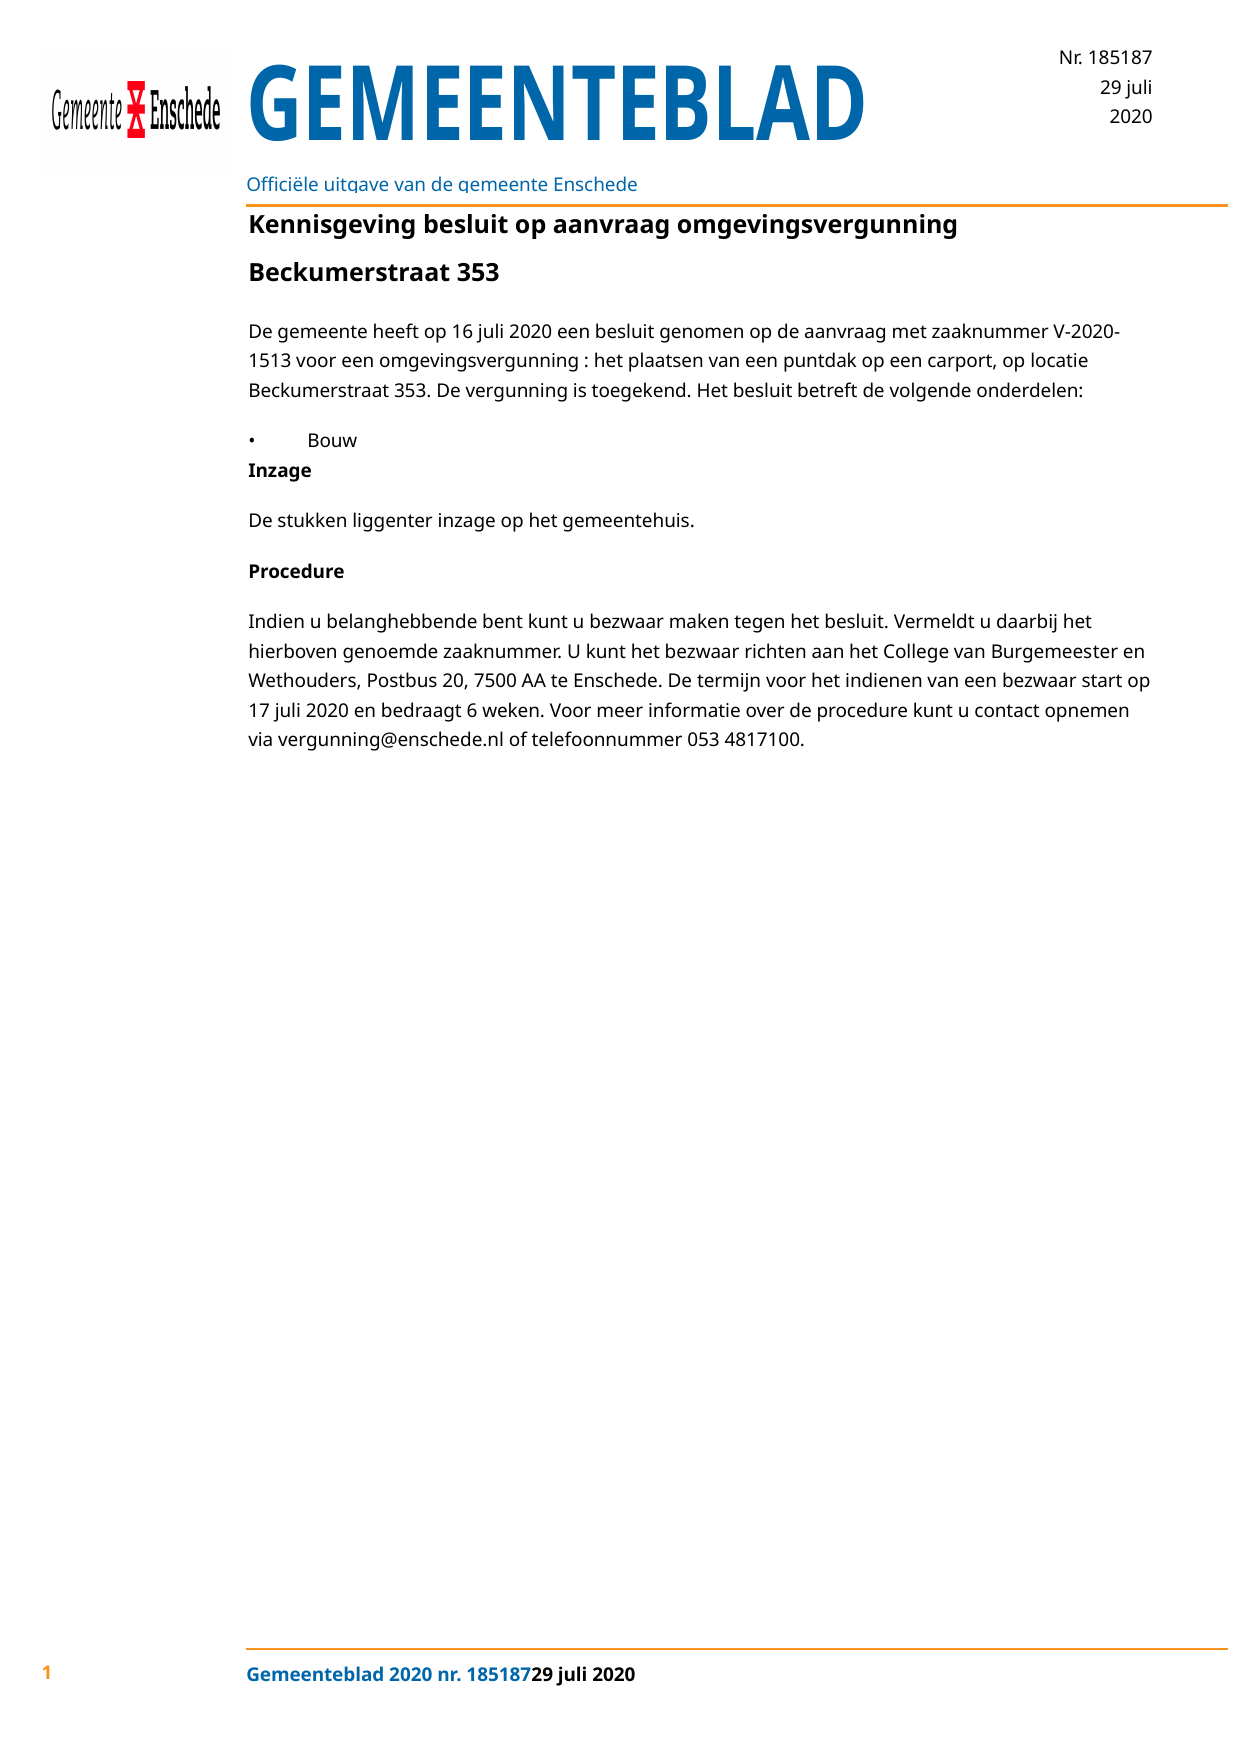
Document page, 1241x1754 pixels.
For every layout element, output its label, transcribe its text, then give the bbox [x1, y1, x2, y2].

text Inzage [248, 457, 1152, 483]
picture [41, 47, 231, 172]
text Indien u belanghebbende bent kunt u bezwaar maken tegen het besluit. Vermeldt u daarbij het hierboven genoemde zaaknummer. U kunt het bezwaar richten aan het College van Burgemees­ter en Wethouders, Postbus 20, 7500 AA te Enschede. De termijn voor het indienen van een bezwaar start op 17 juli 2020 en bedraagt 6 weken. Voor meer informatie over de procedure kunt u contact opnemen via vergunning@enschede.nl of telefoonnummer 053 4817100. [248, 608, 1152, 752]
text De stukken liggenter inzage op het gemeentehuis. [248, 507, 1152, 533]
text Procedure [248, 558, 1152, 584]
list Bouw [248, 427, 1152, 453]
text Kennisgeving besluit op aanvraag omgevingsvergunning Beckumerstraat 353 [248, 207, 1152, 288]
text De gemeente heeft op 16 juli 2020 een besluit genomen op de aanvraag met zaaknummer V-2020-1513 voor een omgevingsvergunning : het plaatsen van een puntdak op een carport, op locatie Beckumerstraat 353. De vergunning is toegekend. Het besluit betreft de volgende onderdelen: [248, 318, 1152, 403]
